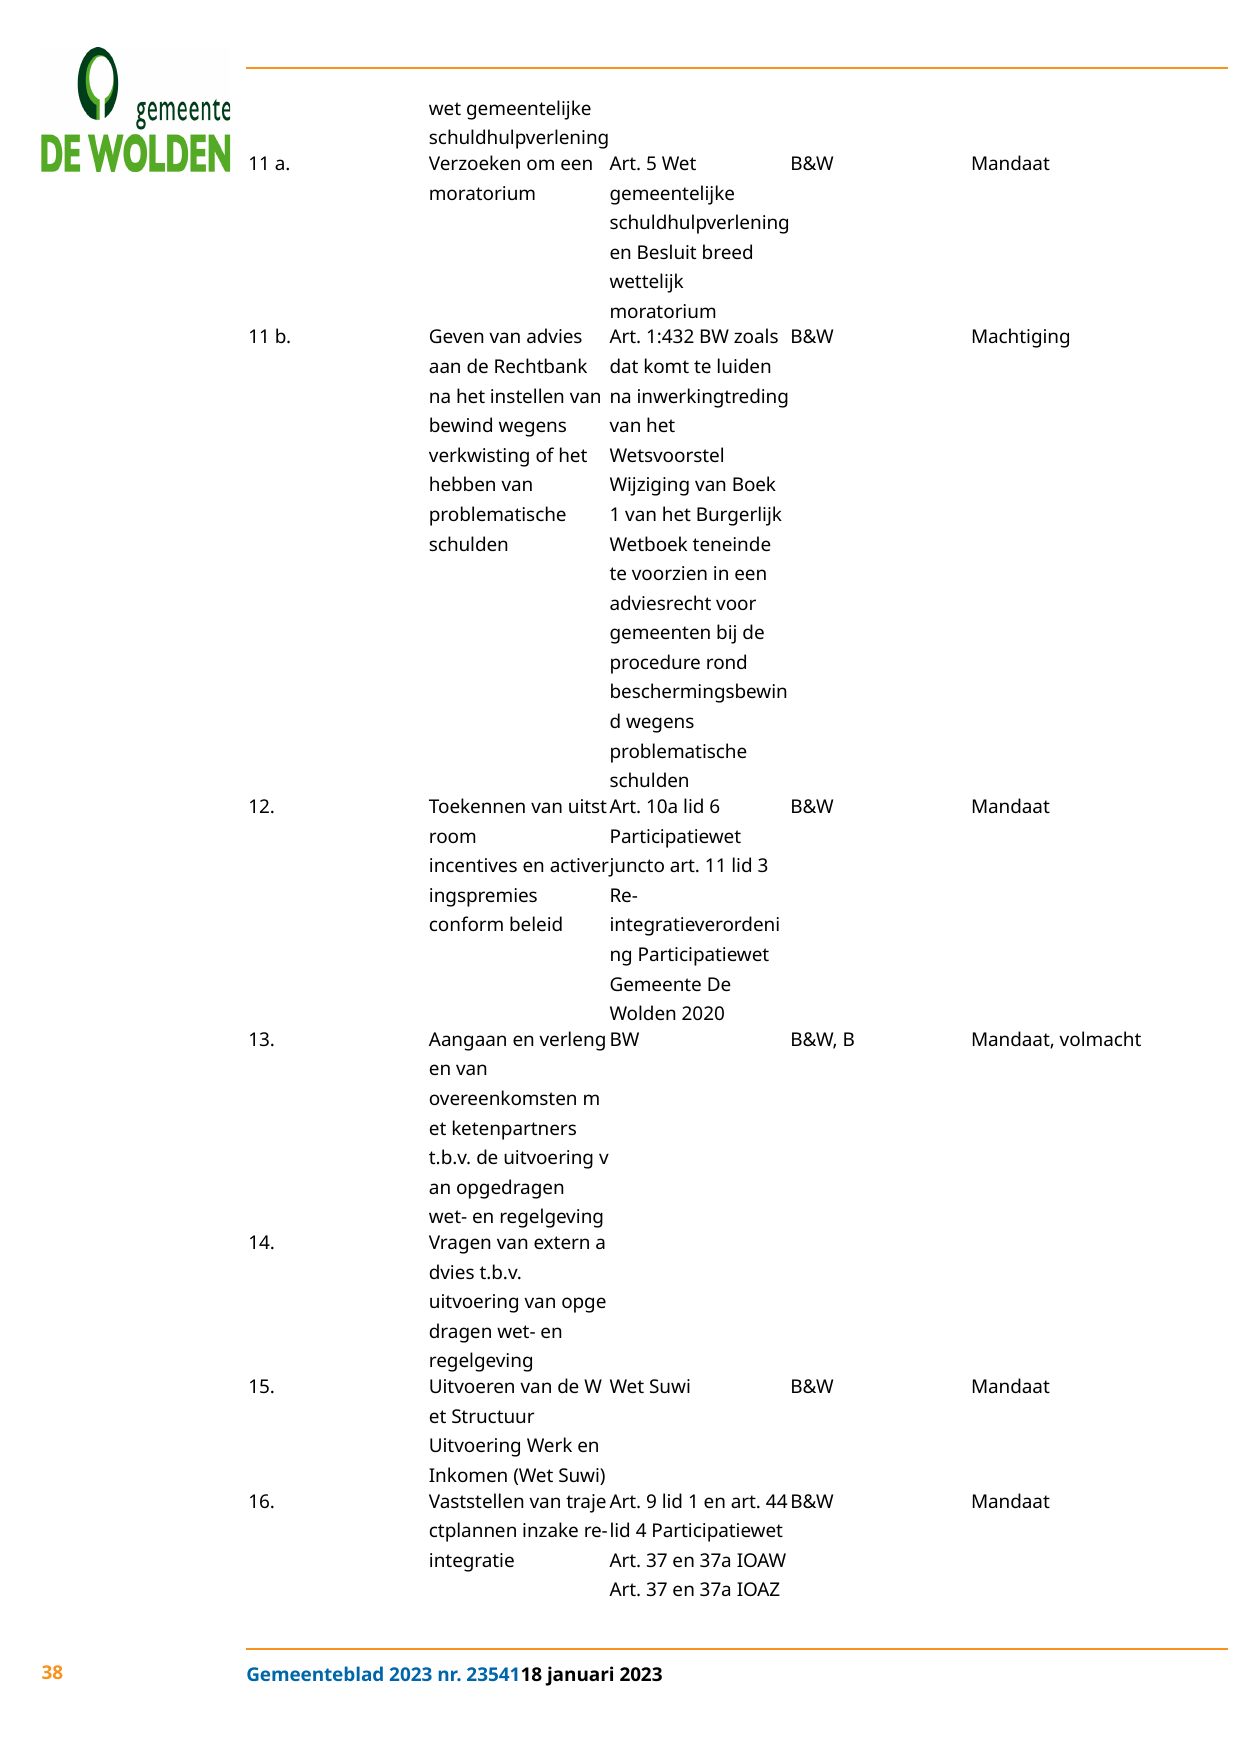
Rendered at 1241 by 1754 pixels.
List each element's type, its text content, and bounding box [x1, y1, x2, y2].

table_cell B&W, B [790, 1026, 971, 1229]
table_cell wet gemeentelijke schuldhulpverlening [429, 95, 609, 150]
table_cell [248, 95, 429, 150]
table_cell Art. 10a lid 6 Participatiewet juncto art. 11 lid 3 Re-integratieverordening Participatiewet Gemeente De Wolden 2020 [609, 793, 790, 1026]
table_cell 13. [248, 1026, 429, 1229]
table_cell Aangaan en verlengen van overeenkomsten met ketenpartners t.b.v. de uitvoering van opgedragen wet- en regelgeving [429, 1026, 609, 1229]
table_cell [971, 1229, 1152, 1373]
table_cell Vaststellen van trajectplannen inzake re-integratie [429, 1488, 609, 1602]
table_cell Mandaat [971, 1373, 1152, 1488]
table_cell 11 b. [248, 324, 429, 793]
picture [41, 47, 231, 172]
table_cell Art. 9 lid 1 en art. 44 lid 4 Participatiewet Art. 37 en 37a IOAW Art. 37 en 37a IOAZ [609, 1488, 790, 1602]
table_cell Machtiging [971, 324, 1152, 793]
table_cell 16. [248, 1488, 429, 1602]
table_cell Vragen van extern advies t.b.v. uitvoering van opgedragen wet- en regelgeving [429, 1229, 609, 1373]
table_cell [790, 1229, 971, 1373]
table_cell B&W [790, 793, 971, 1026]
table_cell B&W [790, 1488, 971, 1602]
table_cell Art. 5 Wet gemeentelijke schuldhulpverlening en Besluit breed wettelijk moratorium [609, 150, 790, 324]
table_cell 11 a. [248, 150, 429, 324]
table_cell Toekennen van uitstroom incentives en activeringspremies conform beleid [429, 793, 609, 1026]
table_cell Geven van advies aan de Rechtbank na het instellen van bewind wegens verkwisting of het hebben van problematische schulden [429, 324, 609, 793]
table_cell B&W [790, 150, 971, 324]
table_cell 15. [248, 1373, 429, 1488]
table_cell Verzoeken om een moratorium [429, 150, 609, 324]
table_cell 12. [248, 793, 429, 1026]
table_cell [790, 95, 971, 150]
table_cell 14. [248, 1229, 429, 1373]
table_cell [609, 95, 790, 150]
table_cell Mandaat [971, 793, 1152, 1026]
table_cell Wet Suwi [609, 1373, 790, 1488]
table_cell Uitvoeren van de Wet Structuur Uitvoering Werk en Inkomen (Wet Suwi) [429, 1373, 609, 1488]
table_cell B&W [790, 324, 971, 793]
table_cell Art. 1:432 BW zoals dat komt te luiden na inwerkingtreding van het Wetsvoorstel Wijziging van Boek 1 van het Burgerlijk Wetboek teneinde te voorzien in een adviesrecht voor gemeenten bij de procedure rond beschermingsbewind wegens problematische schulden [609, 324, 790, 793]
table_cell Mandaat [971, 1488, 1152, 1602]
table_cell Mandaat, volmacht [971, 1026, 1152, 1229]
table_cell Mandaat [971, 150, 1152, 324]
table_cell B&W [790, 1373, 971, 1488]
table_cell [971, 95, 1152, 150]
table_cell [609, 1229, 790, 1373]
table_cell BW [609, 1026, 790, 1229]
